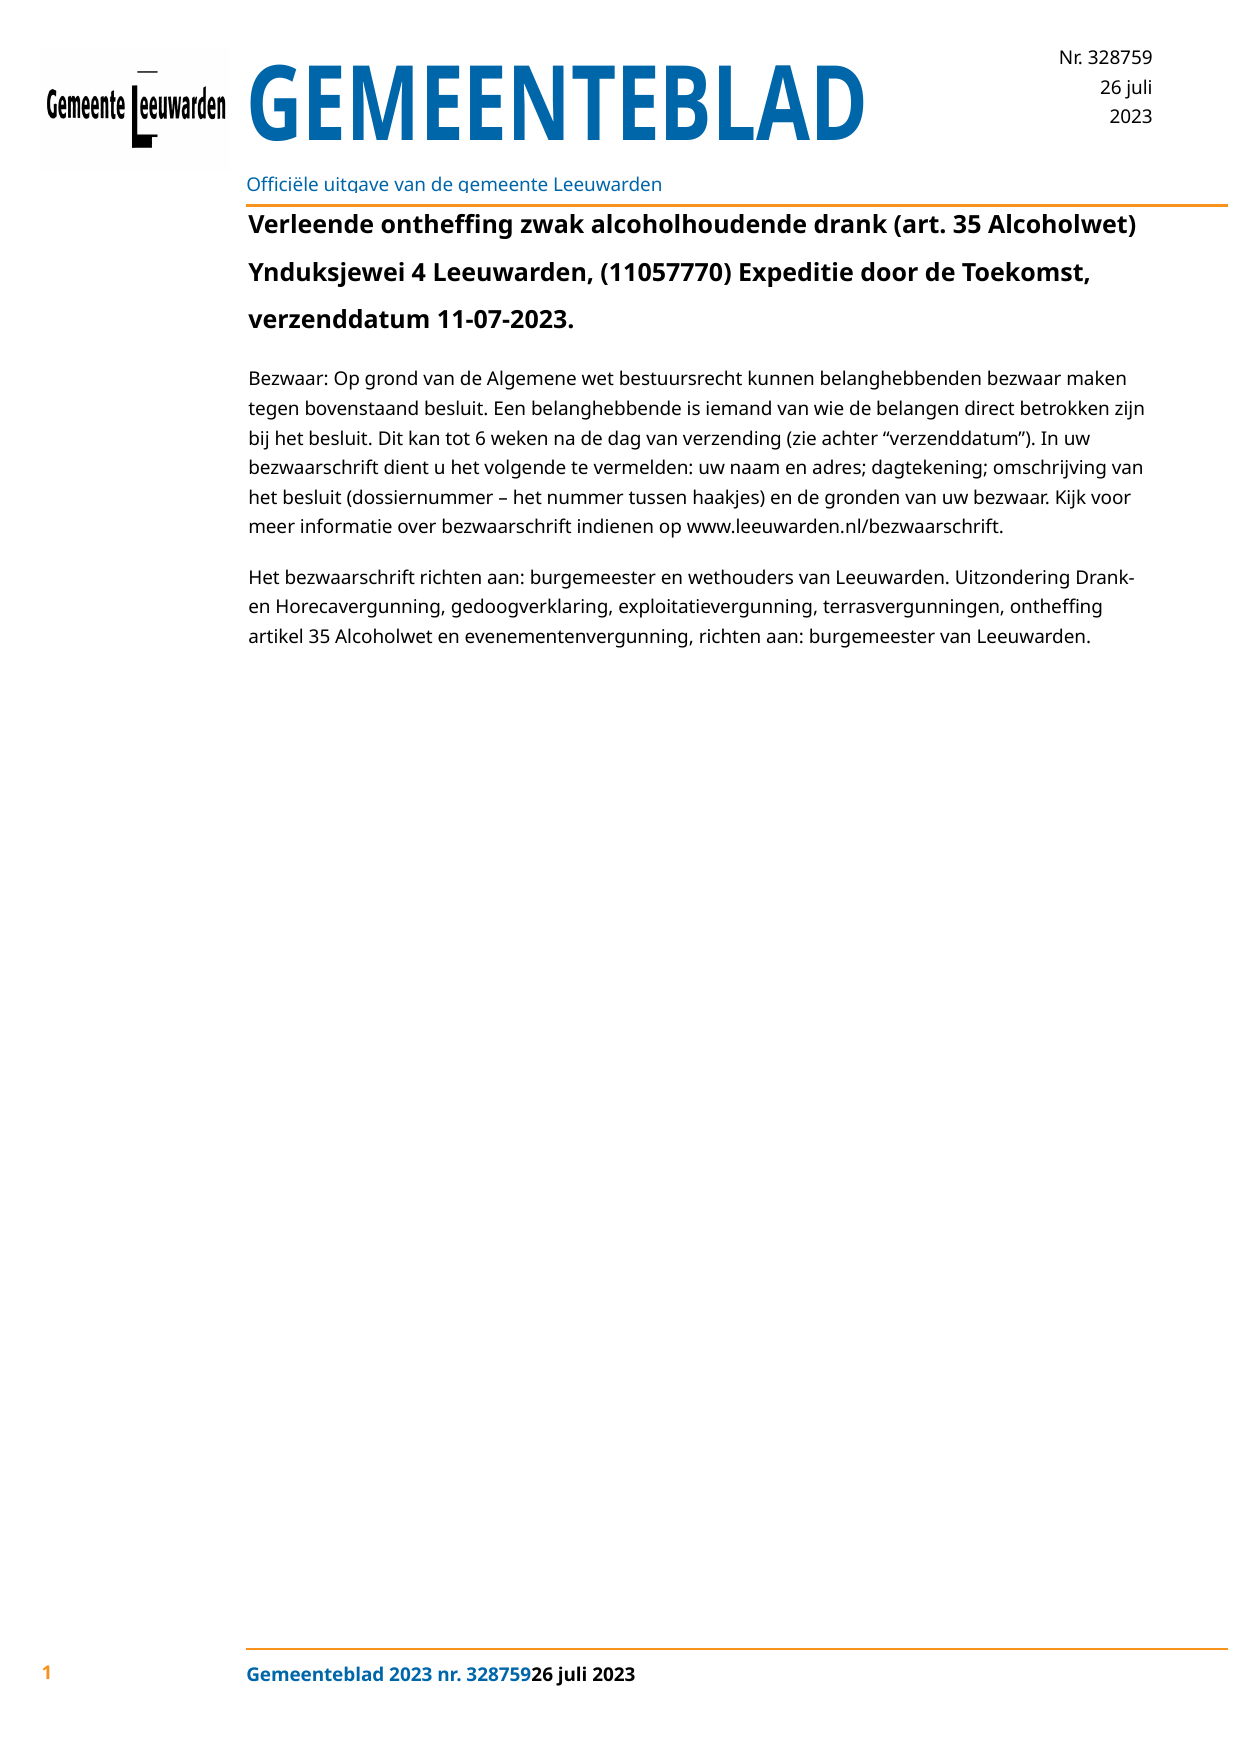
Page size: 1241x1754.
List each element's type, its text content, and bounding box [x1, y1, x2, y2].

text Verleende ontheffing zwak alcoholhoudende drank (art. 35 Alcoholwet) Ynduksjewei 4 Leeuwarden, (11057770) Expeditie door de Toekomst, verzenddatum 11-07-2023. [248, 207, 1152, 336]
text Bezwaar: Op grond van de Algemene wet bestuursrecht kunnen belanghebbenden bezwaar maken tegen bovenstaand besluit. Een belanghebbende is iemand van wie de belangen direct betrokken zijn bij het besluit. Dit kan tot 6 weken na de dag van verzending (zie achter “verzenddatum”). In uw bezwaarschrift dient u het volgende te vermelden: uw naam en adres; dagtekening; omschrijving van het besluit (dossiernummer – het nummer tussen haakjes) en de gronden van uw bezwaar. Kijk voor meer informatie over bezwaarschrift indienen op www.leeuwarden.nl/bezwaarschrift. [248, 366, 1152, 539]
text Het bezwaarschrift richten aan: burgemeester en wethouders van Leeuwarden. Uitzondering Drank- en Horecavergunning, gedoogverklaring, exploitatievergunning, terrasvergunningen, ontheffing artikel 35 Alcoholwet en evenementenvergunning, richten aan: burgemeester van Leeuwarden. [248, 564, 1152, 649]
picture [41, 47, 231, 172]
